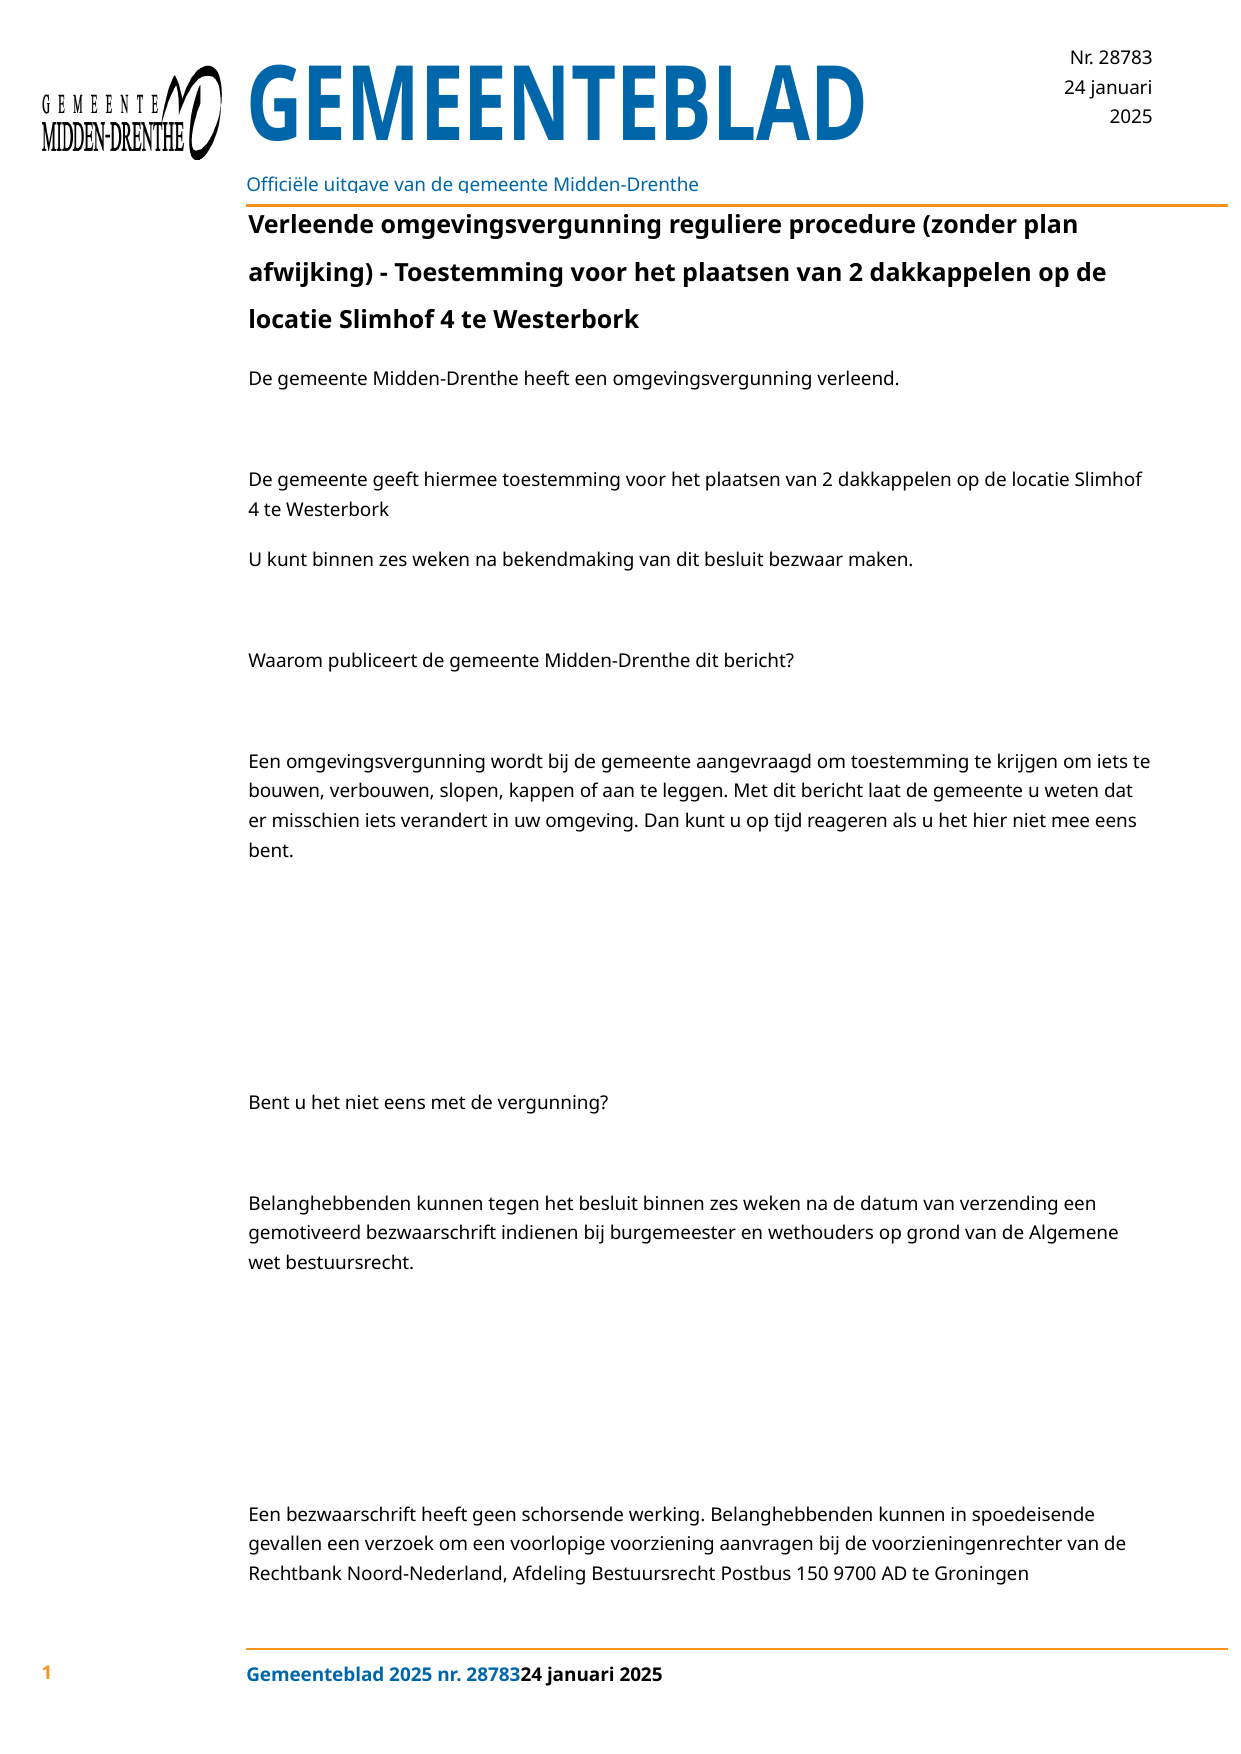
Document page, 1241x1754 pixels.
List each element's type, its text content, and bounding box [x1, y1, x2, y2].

text Waarom publiceert de gemeente Midden-Drenthe dit bericht? [248, 647, 1152, 673]
text Verleende omgevingsvergunning reguliere procedure (zonder plan afwijking) - Toestemming voor het plaatsen van 2 dakkappelen op de locatie Slimhof 4 te Westerbork [248, 207, 1152, 336]
text Bent u het niet eens met de vergunning? [248, 1089, 1152, 1114]
text Een bezwaarschrift heeft geen schorsende werking. Belanghebbenden kunnen in spoedeisende gevallen een verzoek om een voorlopige voorziening aanvragen bij de voorzieningenrechter van de Rechtbank Noord-Nederland, Afdeling Bestuursrecht Postbus 150 9700 AD te Groningen [248, 1501, 1152, 1586]
picture [41, 47, 231, 172]
text Belanghebbenden kunnen tegen het besluit binnen zes weken na de datum van verzending een gemotiveerd bezwaarschrift indienen bij burgemeester en wethouders op grond van de Algemene wet bestuursrecht. [248, 1190, 1152, 1274]
text U kunt binnen zes weken na bekendmaking van dit besluit bezwaar maken. [248, 546, 1152, 572]
text Een omgevingsvergunning wordt bij de gemeente aangevraagd om toestemming te krijgen om iets te bouwen, verbouwen, slopen, kappen of aan te leggen. Met dit bericht laat de gemeente u weten dat er misschien iets verandert in uw omgeving. Dan kunt u op tijd reageren als u het hier niet mee eens bent. [248, 748, 1152, 862]
text De gemeente Midden-Drenthe heeft een omgevingsvergunning verleend. [248, 366, 1152, 391]
text De gemeente geeft hiermee toestemming voor het plaatsen van 2 dakkappelen op de locatie Slimhof 4 te Westerbork [248, 466, 1152, 522]
